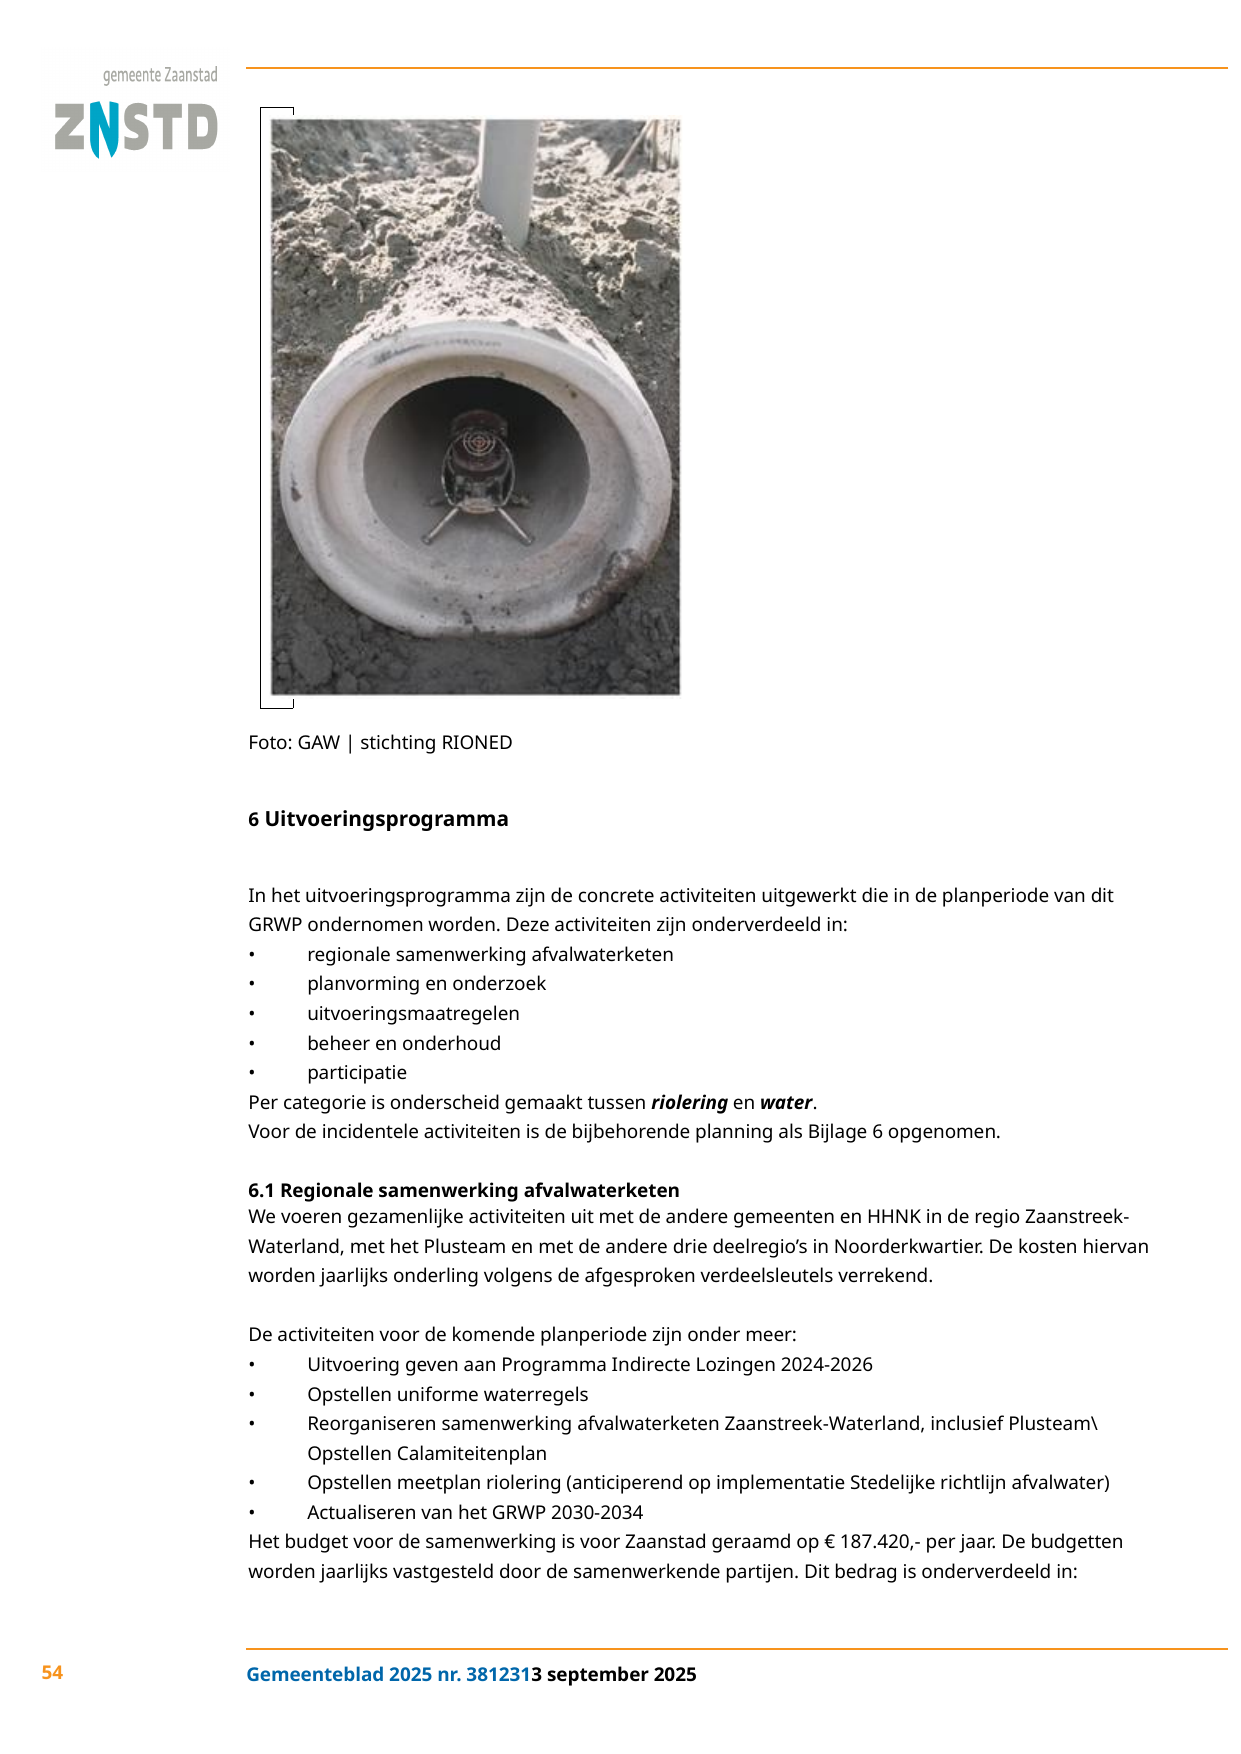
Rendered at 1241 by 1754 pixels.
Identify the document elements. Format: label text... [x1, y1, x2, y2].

list Reorganiseren samenwerking afvalwaterketen Zaanstreek-Waterland, inclusief Plusteam\Opstellen Calamiteitenplan [248, 1410, 1152, 1466]
list participatie [248, 1059, 1152, 1085]
text De activiteiten voor de komende planperiode zijn onder meer: [248, 1322, 1152, 1347]
text 6 Uitvoeringsprogramma [248, 804, 1152, 832]
list Uitvoering geven aan Programma Indirecte Lozingen 2024-2026 [248, 1351, 1152, 1377]
picture [41, 47, 231, 172]
list uitvoeringsmaatregelen [248, 1000, 1152, 1026]
list Actualiseren van het GRWP 2030-2034 [248, 1499, 1152, 1525]
list Opstellen meetplan riolering (anticiperend op implementatie Stedelijke richtlijn afvalwater) [248, 1469, 1152, 1495]
text Voor de incidentele activiteiten is de bijbehorende planning als Bijlage 6 opgenomen. [248, 1118, 1152, 1144]
text Foto: GAW | stichting RIONED [248, 729, 1152, 754]
text In het uitvoeringsprogramma zijn de concrete activiteiten uitgewerkt die in de planperiode van dit GRWP ondernomen worden. Deze activiteiten zijn onderverdeeld in: [248, 882, 1152, 937]
text Het budget voor de samenwerking is voor Zaanstad geraamd op € 187.420,- per jaar. De budgetten worden jaarlijks vastgesteld door de samenwerkende partijen. Dit bedrag is onderverdeeld in: [248, 1529, 1152, 1584]
list regionale samenwerking afvalwaterketen [248, 941, 1152, 967]
list Opstellen uniforme waterregels [248, 1381, 1152, 1407]
text Per categorie is onderscheid gemaakt tussen riolering en water. [248, 1089, 1152, 1114]
list beheer en onderhoud [248, 1030, 1152, 1055]
list planvorming en onderzoek [248, 971, 1152, 996]
text 6.1 Regionale samenwerking afvalwaterketen [248, 1178, 1152, 1203]
picture [268, 115, 683, 699]
text We voeren gezamenlijke activiteiten uit met de andere gemeenten en HHNK in de regio Zaanstreek-Waterland, met het Plusteam en met de andere drie deelregio’s in Noorderkwartier. De kosten hiervan worden jaarlijks onderling volgens de afgesproken verdeelsleutels verrekend. [248, 1203, 1152, 1288]
